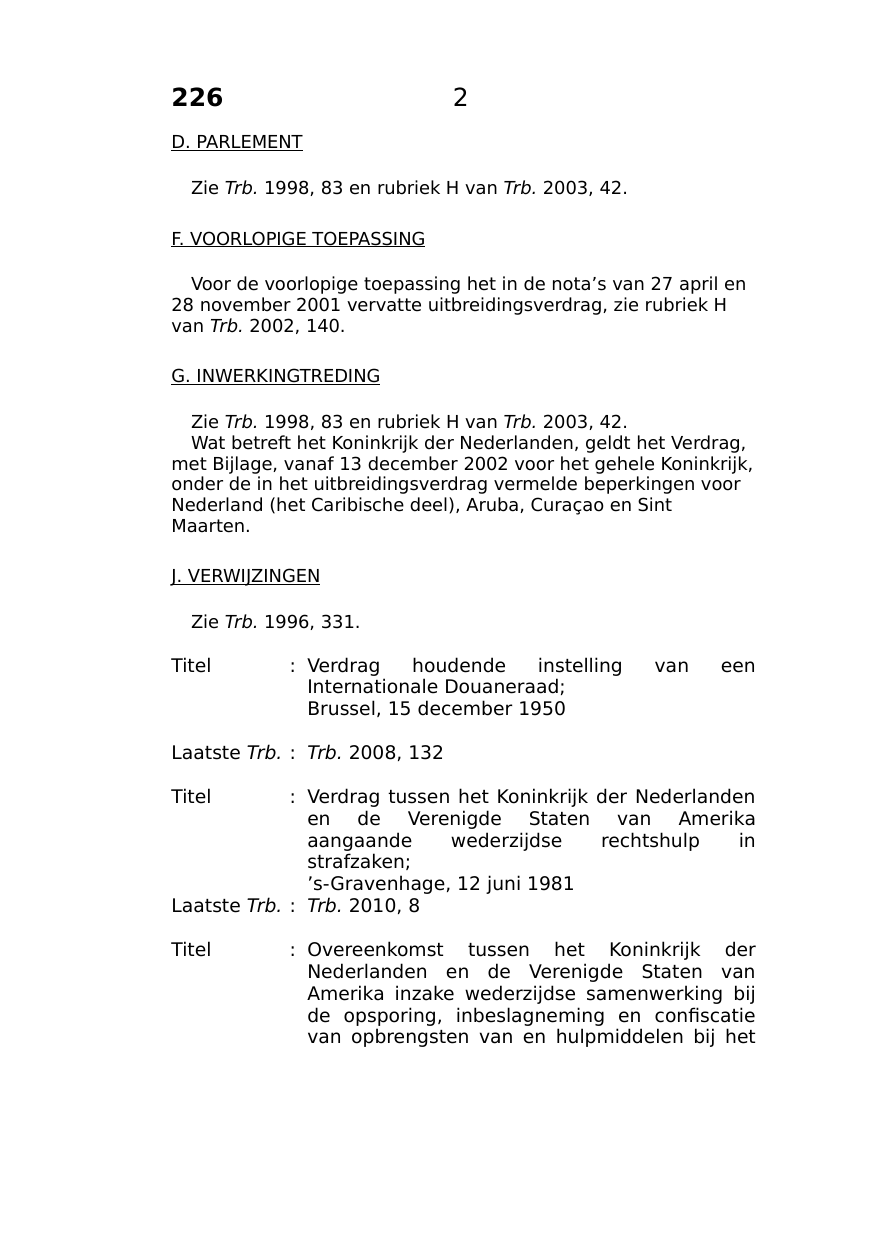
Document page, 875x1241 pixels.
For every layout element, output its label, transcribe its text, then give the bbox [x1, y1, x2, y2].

table_cell : [289, 895, 307, 917]
table_cell Laatste Trb. [171, 895, 289, 917]
table_cell Titel [171, 786, 289, 895]
table_cell Verdrag tussen het Koninkrijk der Nederlanden en de Verenigde Staten van Amerika aangaande wederzijdse rechtshulp in strafzaken; ’s-Gravenhage, 12 juni 1981 [307, 786, 756, 895]
table_cell Trb. 2010, 8 [307, 895, 756, 917]
table_cell : [289, 939, 307, 1048]
subtitle G. INWERKINGTREDING [171, 366, 756, 387]
table_header : [289, 655, 307, 720]
table_cell Titel [171, 939, 289, 1048]
table_cell : [289, 742, 307, 764]
table_cell Overeenkomst tussen het Koninkrijk der Nederlanden en de Verenigde Staten van Amerika inzake wederzijdse samenwerking bij de opsporing, inbeslagneming en confiscatie van opbrengsten van en hulpmiddelen bij het [307, 939, 756, 1048]
table_cell [289, 917, 307, 939]
text Zie Trb. 1998, 83 en rubriek H van Trb. 2003, 42. [171, 412, 756, 433]
table_header Verdrag houdende instelling van een Internationale Douaneraad; Brussel, 15 december 1950 [307, 655, 756, 720]
table_cell [171, 917, 289, 939]
table_cell Laatste Trb. [171, 742, 289, 764]
table_cell Trb. 2008, 132 [307, 742, 756, 764]
table_header Titel [171, 655, 289, 720]
table_cell [289, 720, 307, 742]
table_cell [289, 764, 307, 786]
table_cell [307, 917, 756, 939]
table_cell [307, 720, 756, 742]
table_cell [171, 764, 289, 786]
table_cell [307, 764, 756, 786]
text Wat betreft het Koninkrijk der Nederlanden, geldt het Verdrag, met Bijlage, vanaf 13 december 2002 voor het gehele Koninkrijk, onder de in het uitbreidingsverdrag vermelde beperkingen voor Nederland (het Caribische deel), Aruba, Curaçao en Sint Maarten. [171, 433, 756, 536]
text Zie Trb. 1996, 331. [171, 612, 756, 633]
subtitle J. VERWIJZINGEN [171, 566, 756, 587]
text Voor de voorlopige toepassing het in de nota’s van 27 april en 28 november 2001 vervatte uitbreidingsverdrag, zie rubriek H van Trb. 2002, 140. [171, 274, 756, 336]
table_cell [171, 720, 289, 742]
subtitle F. VOORLOPIGE TOEPASSING [171, 228, 756, 249]
subtitle D. PARLEMENT [171, 132, 756, 153]
text Zie Trb. 1998, 83 en rubriek H van Trb. 2003, 42. [171, 178, 756, 198]
table_cell : [289, 786, 307, 895]
